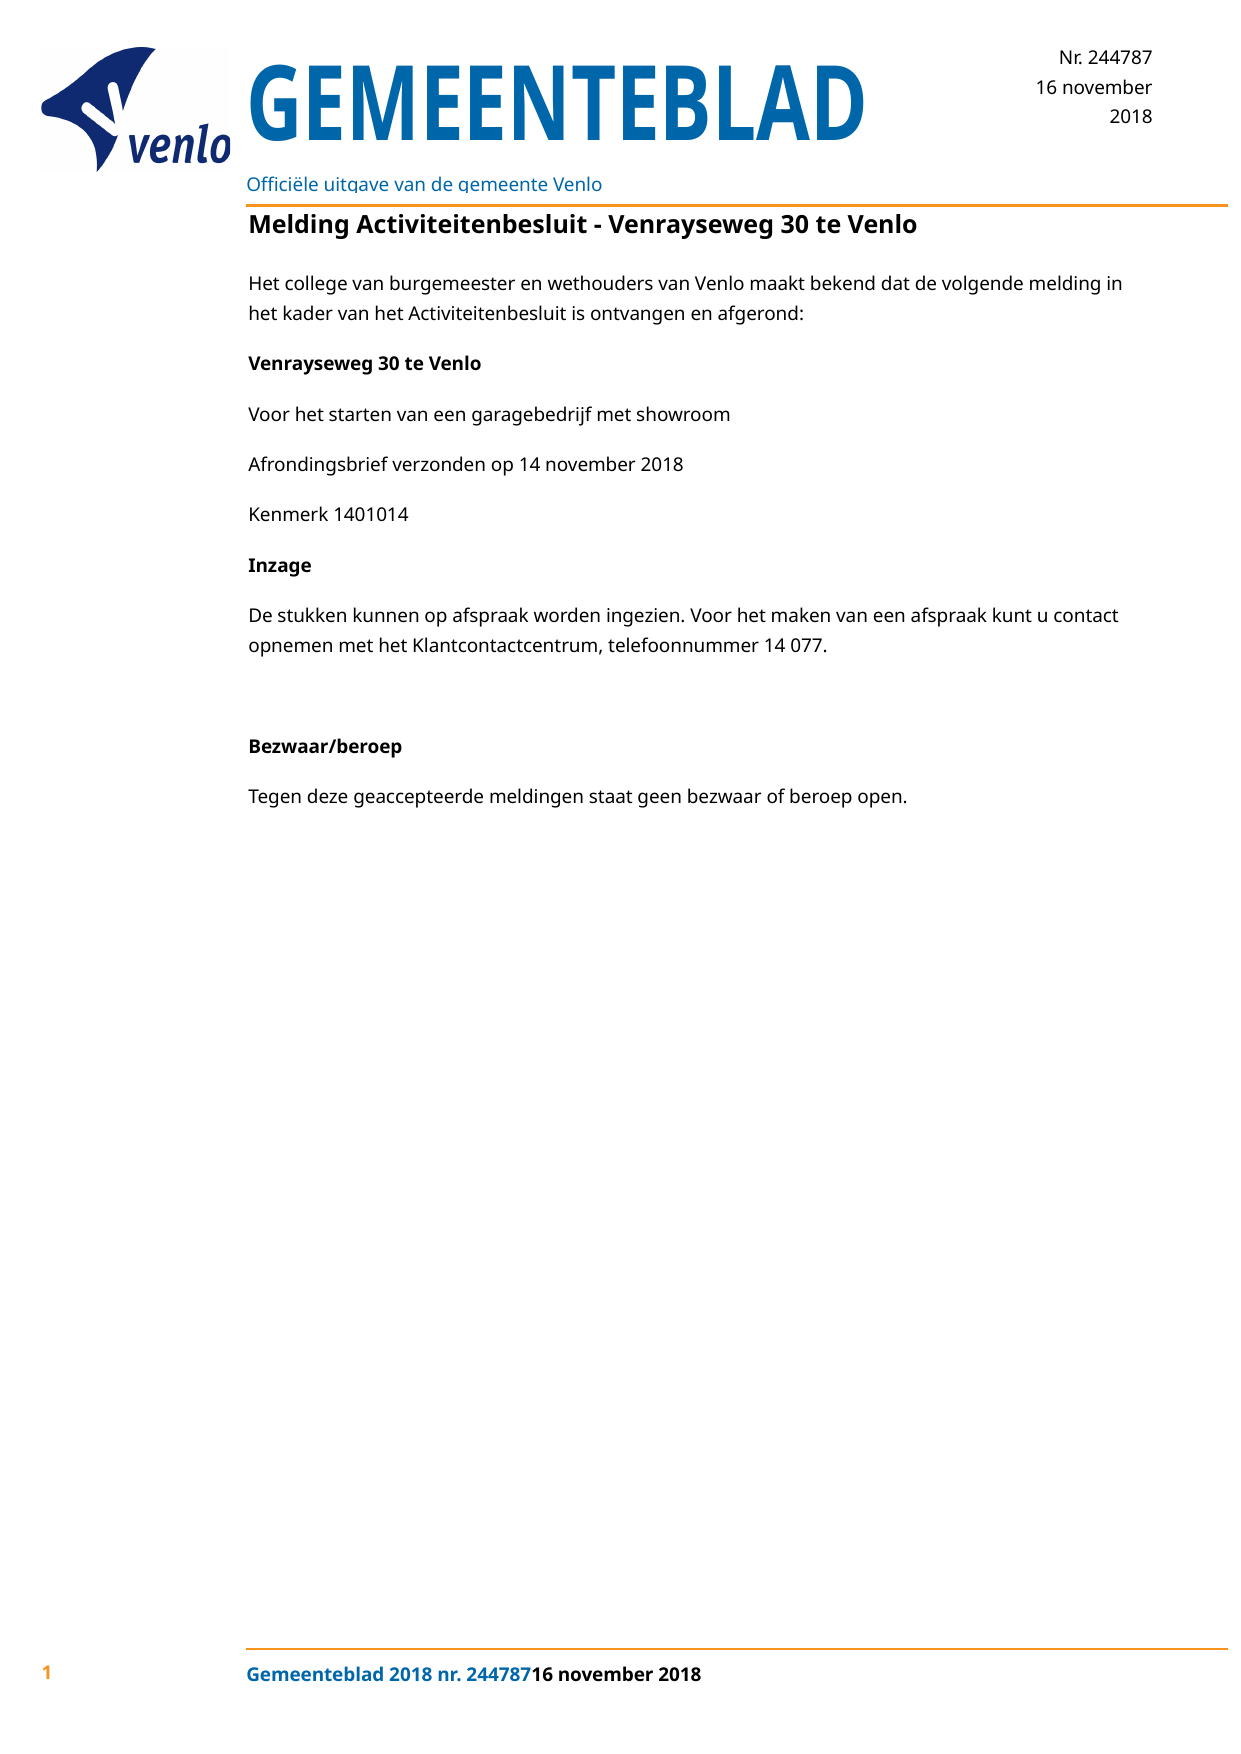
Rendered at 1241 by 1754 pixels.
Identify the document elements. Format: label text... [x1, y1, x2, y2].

text Tegen deze geaccepteerde meldingen staat geen bezwaar of beroep open. [248, 783, 1152, 809]
picture [41, 47, 231, 172]
text Melding Activiteitenbesluit - Venrayseweg 30 te Venlo [248, 207, 1152, 241]
text De stukken kunnen op afspraak worden ingezien. Voor het maken van een afspraak kunt u contact opnemen met het Klantcontactcentrum, telefoonnummer 14 077. [248, 602, 1152, 658]
text Kenmerk 1401014 [248, 502, 1152, 527]
text Inzage [248, 552, 1152, 578]
text Voor het starten van een garagebedrijf met showroom [248, 401, 1152, 426]
text Venrayseweg 30 te Venlo [248, 350, 1152, 376]
text Het college van burgemeester en wethouders van Venlo maakt bekend dat de volgende melding in het kader van het Activiteitenbesluit is ontvangen en afgerond: [248, 270, 1152, 326]
text Afrondingsbrief verzonden op 14 november 2018 [248, 451, 1152, 477]
text Bezwaar/beroep [248, 733, 1152, 758]
